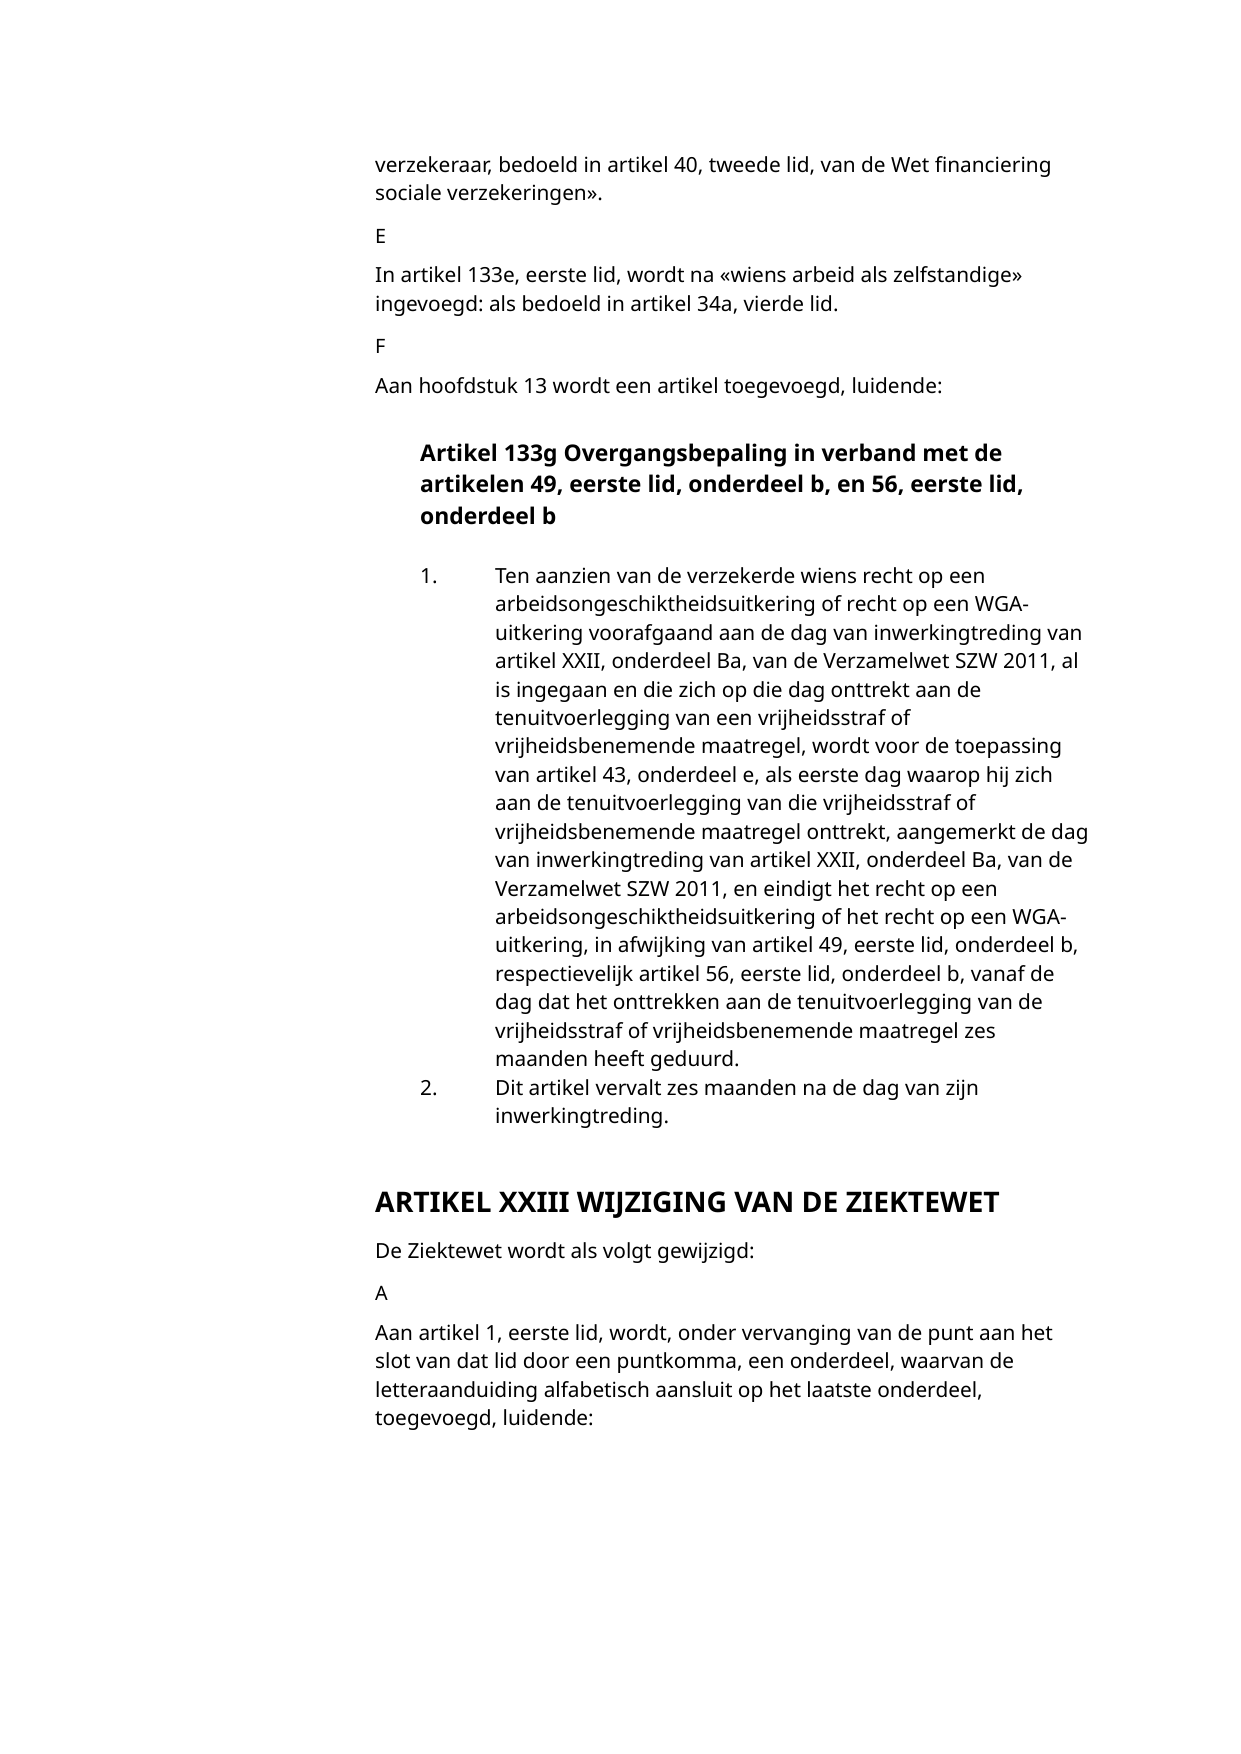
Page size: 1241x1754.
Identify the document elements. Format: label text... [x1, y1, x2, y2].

text In artikel 133e, eerste lid, wordt na «wiens arbeid als zelfstandige» ingevoegd: als bedoeld in artikel 34a, vierde lid. [375, 261, 1090, 317]
list Ten aanzien van de verzekerde wiens recht op een arbeidsongeschiktheidsuitkering of recht op een WGA-uitkering voorafgaand aan de dag van inwerkingtreding van artikel XXII, onderdeel Ba, van de Verzamelwet SZW 2011, al is ingegaan en die zich op die dag onttrekt aan de tenuitvoerlegging van een vrijheidsstraf of vrijheidsbenemende maatregel, wordt voor de toepassing van artikel 43, onderdeel e, als eerste dag waarop hij zich aan de tenuitvoerlegging van die vrijheidsstraf of vrijheidsbenemende maatregel onttrekt, aangemerkt de dag van inwerkingtreding van artikel XXII, onderdeel Ba, van de Verzamelwet SZW 2011, en eindigt het recht op een arbeidsongeschiktheidsuitkering of het recht op een WGA-uitkering, in afwijking van artikel 49, eerste lid, onderdeel b, respectievelijk artikel 56, eerste lid, onderdeel b, vanaf de dag dat het onttrekken aan de tenuitvoerlegging van de vrijheidsstraf of vrijheidsbenemende maatregel zes maanden heeft geduurd. [420, 561, 1090, 1073]
text verzekeraar, bedoeld in artikel 40, tweede lid, van de Wet financiering sociale verzekeringen». [375, 150, 1090, 207]
text Aan artikel 1, eerste lid, wordt, onder vervanging van de punt aan het slot van dat lid door een puntkomma, een onderdeel, waarvan de letteraanduiding alfabetisch aansluit op het laatste onderdeel, toegevoegd, luidende: [375, 1318, 1090, 1432]
subtitle Artikel 133g Overgangsbepaling in verband met de artikelen 49, eerste lid, onderdeel b, en 56, eerste lid, onderdeel b [420, 437, 1090, 531]
list Dit artikel vervalt zes maanden na de dag van zijn inwerkingtreding. [420, 1073, 1090, 1130]
text E [375, 222, 1090, 249]
text F [375, 332, 1090, 359]
text De Ziektewet wordt als volgt gewijzigd: [375, 1236, 1090, 1264]
text Aan hoofdstuk 13 wordt een artikel toegevoegd, luidende: [375, 371, 1090, 400]
subtitle ARTIKEL XXIII WIJZIGING VAN DE ZIEKTEWET [375, 1182, 1090, 1221]
text A [375, 1279, 1090, 1306]
